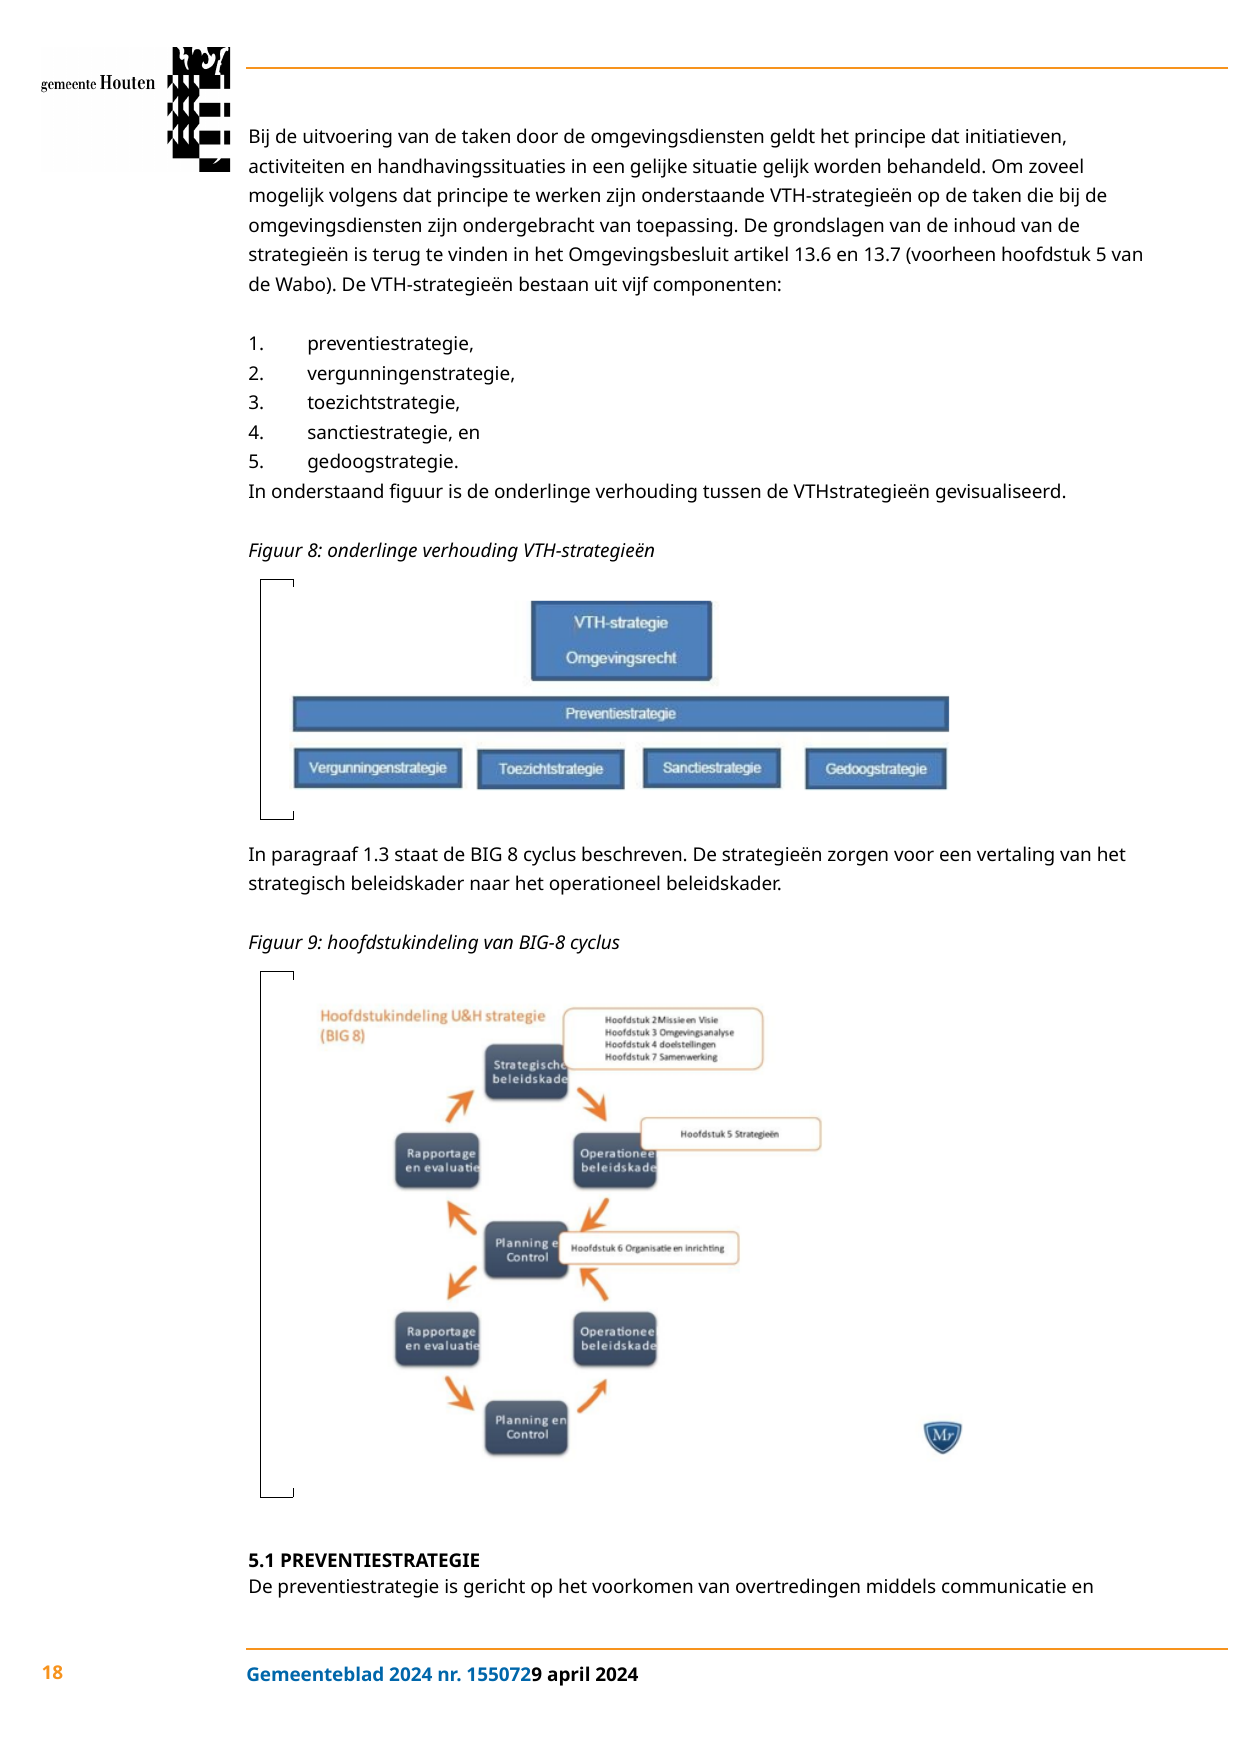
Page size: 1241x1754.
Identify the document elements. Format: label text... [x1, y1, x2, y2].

text Figuur 9: hoofdstukindeling van BIG-8 cyclus [248, 929, 1152, 955]
list sanctiestrategie, en [248, 419, 1152, 445]
list vergunningenstrategie, [248, 360, 1152, 386]
picture [268, 980, 977, 1488]
text In onderstaand figuur is de onderlinge verhouding tussen de VTHstrategieën gevisualiseerd. [248, 478, 1152, 504]
list toezichtstrategie, [248, 389, 1152, 415]
text In paragraaf 1.3 staat de BIG 8 cyclus beschreven. De strategieën zorgen voor een vertaling van het strategisch beleidskader naar het operationeel beleidskader. [248, 841, 1152, 896]
text Bij de uitvoering van de taken door de omgevingsdiensten geldt het principe dat initiatieven, activiteiten en handhavingssituaties in een gelijke situatie gelijk worden behandeld. Om zoveel mogelijk volgens dat principe te werken zijn onderstaande VTH-strategieën op de taken die bij de omgevingsdiensten zijn ondergebracht van toepassing. De grondslagen van de inhoud van de strategieën is terug te vinden in het Omgevingsbesluit artikel 13.6 en 13.7 (voorheen hoofdstuk 5 van de Wabo). De VTH-strategieën bestaan uit vijf componenten: [248, 123, 1152, 297]
text Figuur 8: onderlinge verhouding VTH-strategieën [248, 537, 1152, 563]
picture [268, 587, 977, 811]
list preventiestrategie, [248, 330, 1152, 356]
picture [41, 47, 231, 172]
text 5.1 PREVENTIESTRATEGIE [248, 1548, 1152, 1573]
list gedoogstrategie. [248, 449, 1152, 474]
text De preventiestrategie is gericht op het voorkomen van overtredingen middels communicatie en [248, 1573, 1152, 1599]
